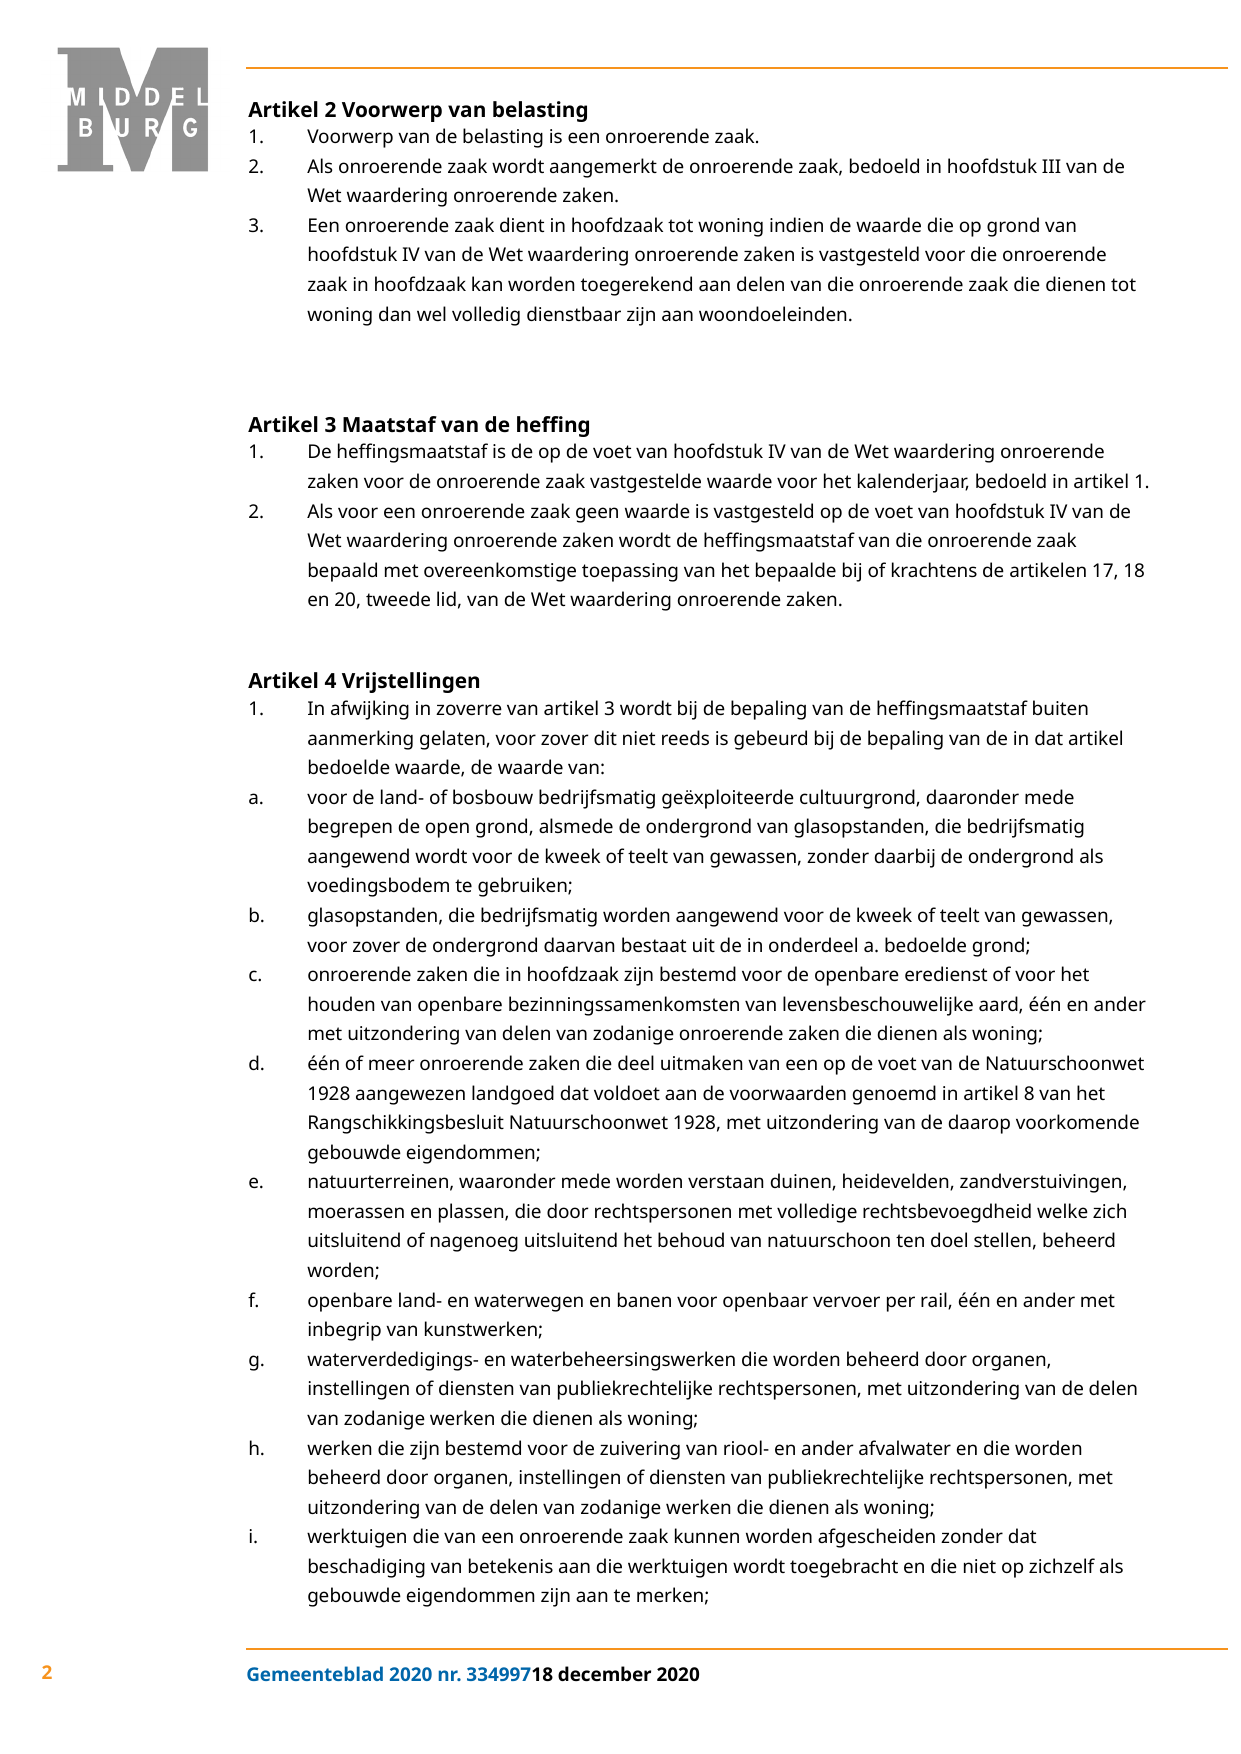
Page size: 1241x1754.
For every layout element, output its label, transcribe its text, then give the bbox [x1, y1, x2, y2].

list In afwijking in zoverre van artikel 3 wordt bij de bepaling van de heffingsmaatstaf buiten aanmerking gelaten, voor zover dit niet reeds is gebeurd bij de bepaling van de in dat artikel bedoelde waarde, de waarde van: [248, 695, 1152, 780]
text Artikel 2 Voorwerp van belasting [248, 95, 1152, 123]
list natuurterreinen, waaronder mede worden verstaan duinen, heidevelden, zandverstuivingen, moerassen en plassen, die door rechtspersonen met volledige rechtsbevoegdheid welke zich uitsluitend of nagenoeg uitsluitend het behoud van natuurschoon ten doel stellen, beheerd worden; [248, 1168, 1152, 1283]
list waterverdedigings- en waterbeheersingswerken die worden beheerd door organen, instellingen of diensten van publiekrechtelijke rechtspersonen, met uitzondering van de delen van zodanige werken die dienen als woning; [248, 1346, 1152, 1431]
list werktuigen die van een onroerende zaak kunnen worden afgescheiden zonder dat beschadiging van betekenis aan die werktuigen wordt toegebracht en die niet op zichzelf als gebouwde eigendommen zijn aan te merken; [248, 1523, 1152, 1608]
list Als voor een onroerende zaak geen waarde is vastgesteld op de voet van hoofdstuk IV van de Wet waardering onroerende zaken wordt de heffingsmaatstaf van die onroerende zaak bepaald met overeenkomstige toepassing van het bepaalde bij of krachtens de artikelen 17, 18 en 20, tweede lid, van de Wet waardering onroerende zaken. [248, 498, 1152, 612]
list één of meer onroerende zaken die deel uitmaken van een op de voet van de Natuurschoonwet 1928 aangewezen landgoed dat voldoet aan de voorwaarden genoemd in artikel 8 van het Rangschikkingsbesluit Natuurschoonwet 1928, met uitzondering van de daarop voorkomende gebouwde eigendommen; [248, 1050, 1152, 1164]
list onroerende zaken die in hoofdzaak zijn bestemd voor de openbare eredienst of voor het houden van openbare bezinningssamenkomsten van levensbeschouwelijke aard, één en ander met uitzondering van delen van zodanige onroerende zaken die dienen als woning; [248, 961, 1152, 1046]
list werken die zijn bestemd voor de zuivering van riool- en ander afvalwater en die worden beheerd door organen, instellingen of diensten van publiekrechtelijke rechtspersonen, met uitzondering van de delen van zodanige werken die dienen als woning; [248, 1435, 1152, 1519]
picture [41, 47, 231, 172]
list Voorwerp van de belasting is een onroerende zaak. [248, 123, 1152, 149]
list voor de land- of bosbouw bedrijfsmatig geëxploiteerde cultuurgrond, daaronder mede begrepen de open grond, alsmede de ondergrond van glasopstanden, die bedrijfsmatig aangewend wordt voor de kweek of teelt van gewassen, zonder daarbij de ondergrond als voedingsbodem te gebruiken; [248, 784, 1152, 898]
list glasopstanden, die bedrijfsmatig worden aangewend voor de kweek of teelt van gewassen, voor zover de ondergrond daarvan bestaat uit de in onderdeel a. bedoelde grond; [248, 902, 1152, 957]
list openbare land- en waterwegen en banen voor openbaar vervoer per rail, één en ander met inbegrip van kunstwerken; [248, 1287, 1152, 1342]
list Een onroerende zaak dient in hoofdzaak tot woning indien de waarde die op grond van hoofdstuk IV van de Wet waardering onroerende zaken is vastgesteld voor die onroerende zaak in hoofdzaak kan worden toegerekend aan delen van die onroerende zaak die dienen tot woning dan wel volledig dienstbaar zijn aan woondoeleinden. [248, 212, 1152, 326]
list De heffingsmaatstaf is de op de voet van hoofdstuk IV van de Wet waardering onroerende zaken voor de onroerende zaak vastgestelde waarde voor het kalenderjaar, bedoeld in artikel 1. [248, 439, 1152, 494]
list Als onroerende zaak wordt aangemerkt de onroerende zaak, bedoeld in hoofdstuk III van de Wet waardering onroerende zaken. [248, 153, 1152, 208]
text Artikel 4 Vrijstellingen [248, 667, 1152, 695]
text Artikel 3 Maatstaf van de heffing [248, 410, 1152, 439]
